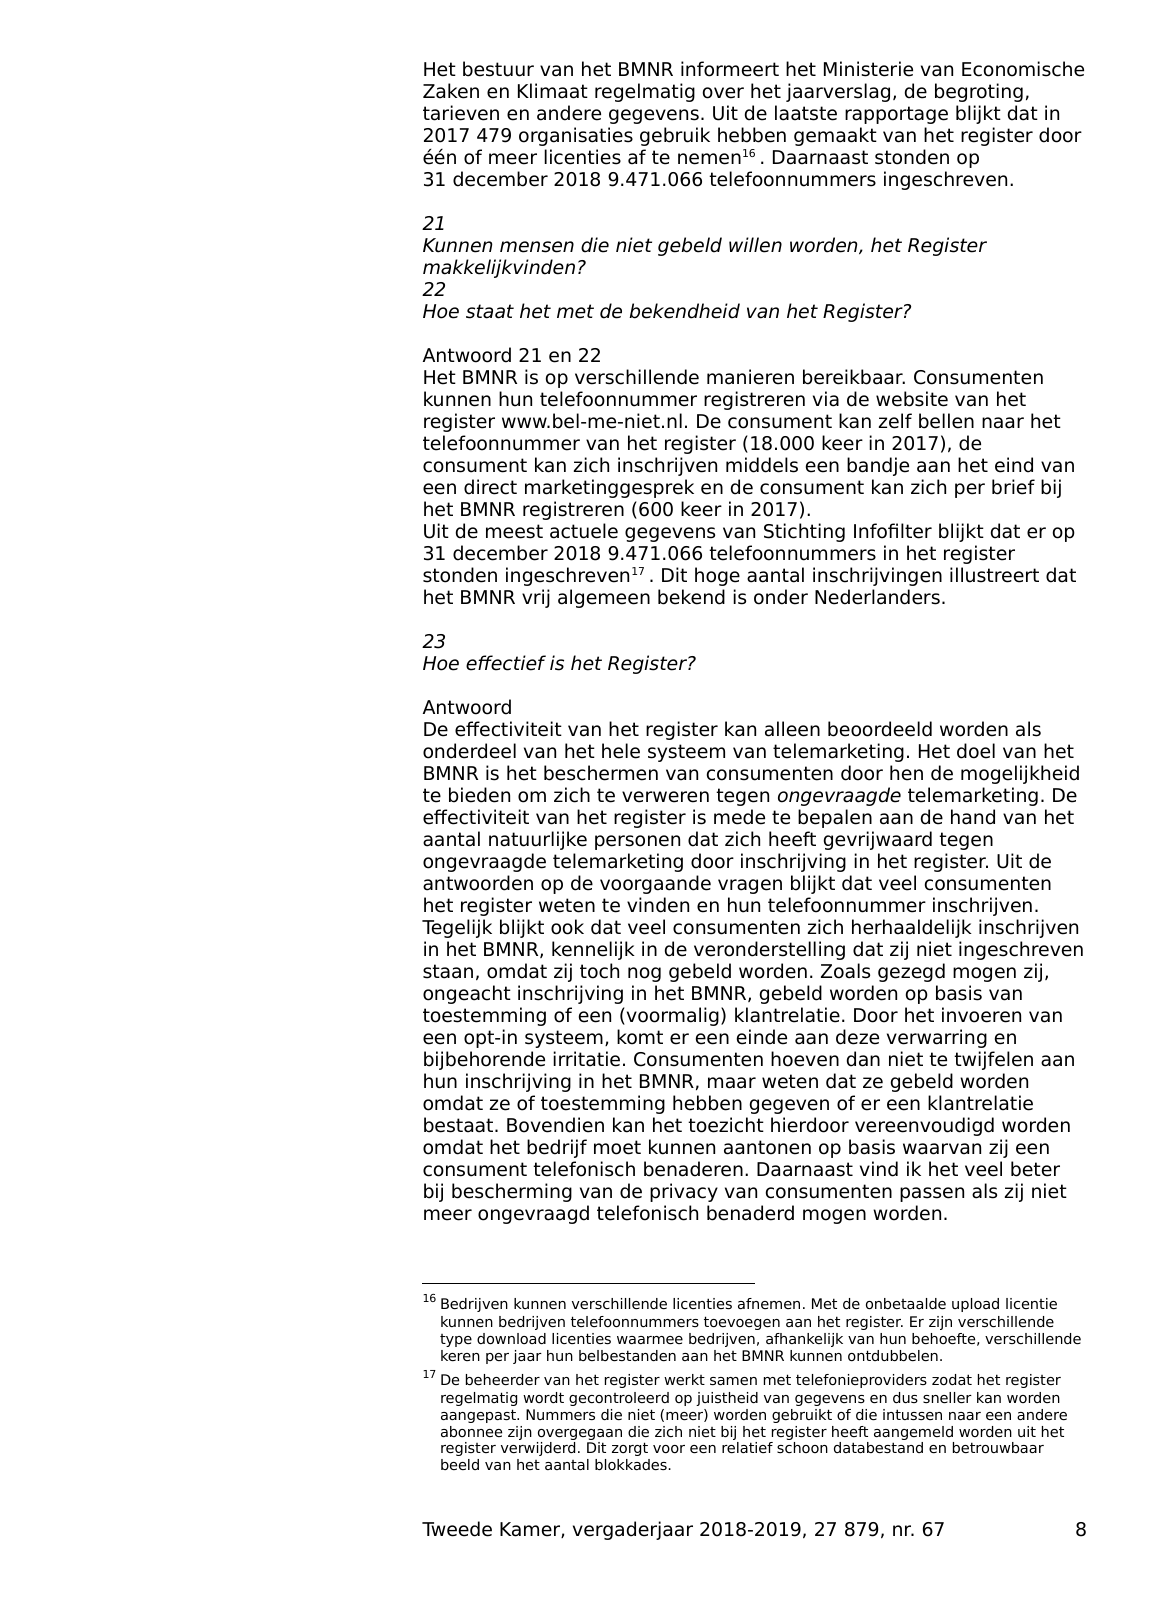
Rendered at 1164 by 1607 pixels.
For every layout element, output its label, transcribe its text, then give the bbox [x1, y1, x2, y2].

text Antwoord 21 en 22 [422, 345, 1087, 367]
text 22 [422, 279, 1087, 301]
text Het bestuur van het BMNR informeert het Ministerie van Economische Zaken en Klimaat regelmatig over het jaarverslag, de begroting, tarieven en andere gegevens. Uit de laatste rapportage blijkt dat in 2017 479 organisaties gebruik hebben gemaakt van het register door één of meer licenties af te nemen. Daarnaast stonden op 31 december 2018 9.471.066 telefoonnummers ingeschreven. [422, 59, 1087, 191]
text De beheerder van het register werkt samen met telefonieproviders zodat het register regelmatig wordt gecontroleerd op juistheid van gegevens en dus sneller kan worden aangepast. Nummers die niet (meer) worden gebruikt of die intussen naar een andere abonnee zijn overgegaan die zich niet bij het register heeft aangemeld worden uit het register verwijderd. Dit zorgt voor een relatief schoon databestand en betrouwbaar beeld van het aantal blokkades. [422, 1368, 1087, 1474]
text Het BMNR is op verschillende manieren bereikbaar. Consumenten kunnen hun telefoonnummer registreren via de website van het register www.bel-me-niet.nl. De consument kan zelf bellen naar het telefoonnummer van het register (18.000 keer in 2017), de consument kan zich inschrijven middels een bandje aan het eind van een direct marketinggesprek en de consument kan zich per brief bij het BMNR registreren (600 keer in 2017). [422, 367, 1087, 521]
text Bedrijven kunnen verschillende licenties afnemen. Met de onbetaalde upload licentie kunnen bedrijven telefoonnummers toevoegen aan het register. Er zijn verschillende type download licenties waarmee bedrijven, afhankelijk van hun behoefte, verschillende keren per jaar hun belbestanden aan het BMNR kunnen ontdubbelen. [422, 1292, 1087, 1365]
text Antwoord [422, 697, 1087, 719]
text 23 [422, 631, 1087, 653]
text Uit de meest actuele gegevens van Stichting Infofilter blijkt dat er op 31 december 2018 9.471.066 telefoonnummers in het register stonden ingeschreven. Dit hoge aantal inschrijvingen illustreert dat het BMNR vrij algemeen bekend is onder Nederlanders. [422, 521, 1087, 609]
text De effectiviteit van het register kan alleen beoordeeld worden als onderdeel van het hele systeem van telemarketing. Het doel van het BMNR is het beschermen van consumenten door hen de mogelijkheid te bieden om zich te verweren tegen ongevraagde telemarketing. De effectiviteit van het register is mede te bepalen aan de hand van het aantal natuurlijke personen dat zich heeft gevrijwaard tegen ongevraagde telemarketing door inschrijving in het register. Uit de antwoorden op de voorgaande vragen blijkt dat veel consumenten het register weten te vinden en hun telefoonnummer inschrijven. Tegelijk blijkt ook dat veel consumenten zich herhaaldelijk inschrijven in het BMNR, kennelijk in de veronderstelling dat zij niet ingeschreven staan, omdat zij toch nog gebeld worden. Zoals gezegd mogen zij, ongeacht inschrijving in het BMNR, gebeld worden op basis van toestemming of een (voormalig) klantrelatie. Door het invoeren van een opt-in systeem, komt er een einde aan deze verwarring en bijbehorende irritatie. Consumenten hoeven dan niet te twijfelen aan hun inschrijving in het BMNR, maar weten dat ze gebeld worden omdat ze of toestemming hebben gegeven of er een klantrelatie bestaat. Bovendien kan het toezicht hierdoor vereenvoudigd worden omdat het bedrijf moet kunnen aantonen op basis waarvan zij een consument telefonisch benaderen. Daarnaast vind ik het veel beter bij bescherming van de privacy van consumenten passen als zij niet meer ongevraagd telefonisch benaderd mogen worden. [422, 719, 1087, 1225]
text Hoe effectief is het Register? [422, 653, 1087, 675]
text 21 [422, 213, 1087, 235]
text Kunnen mensen die niet gebeld willen worden, het Register makkelijkvinden? [422, 235, 1087, 279]
text Hoe staat het met de bekendheid van het Register? [422, 301, 1087, 323]
